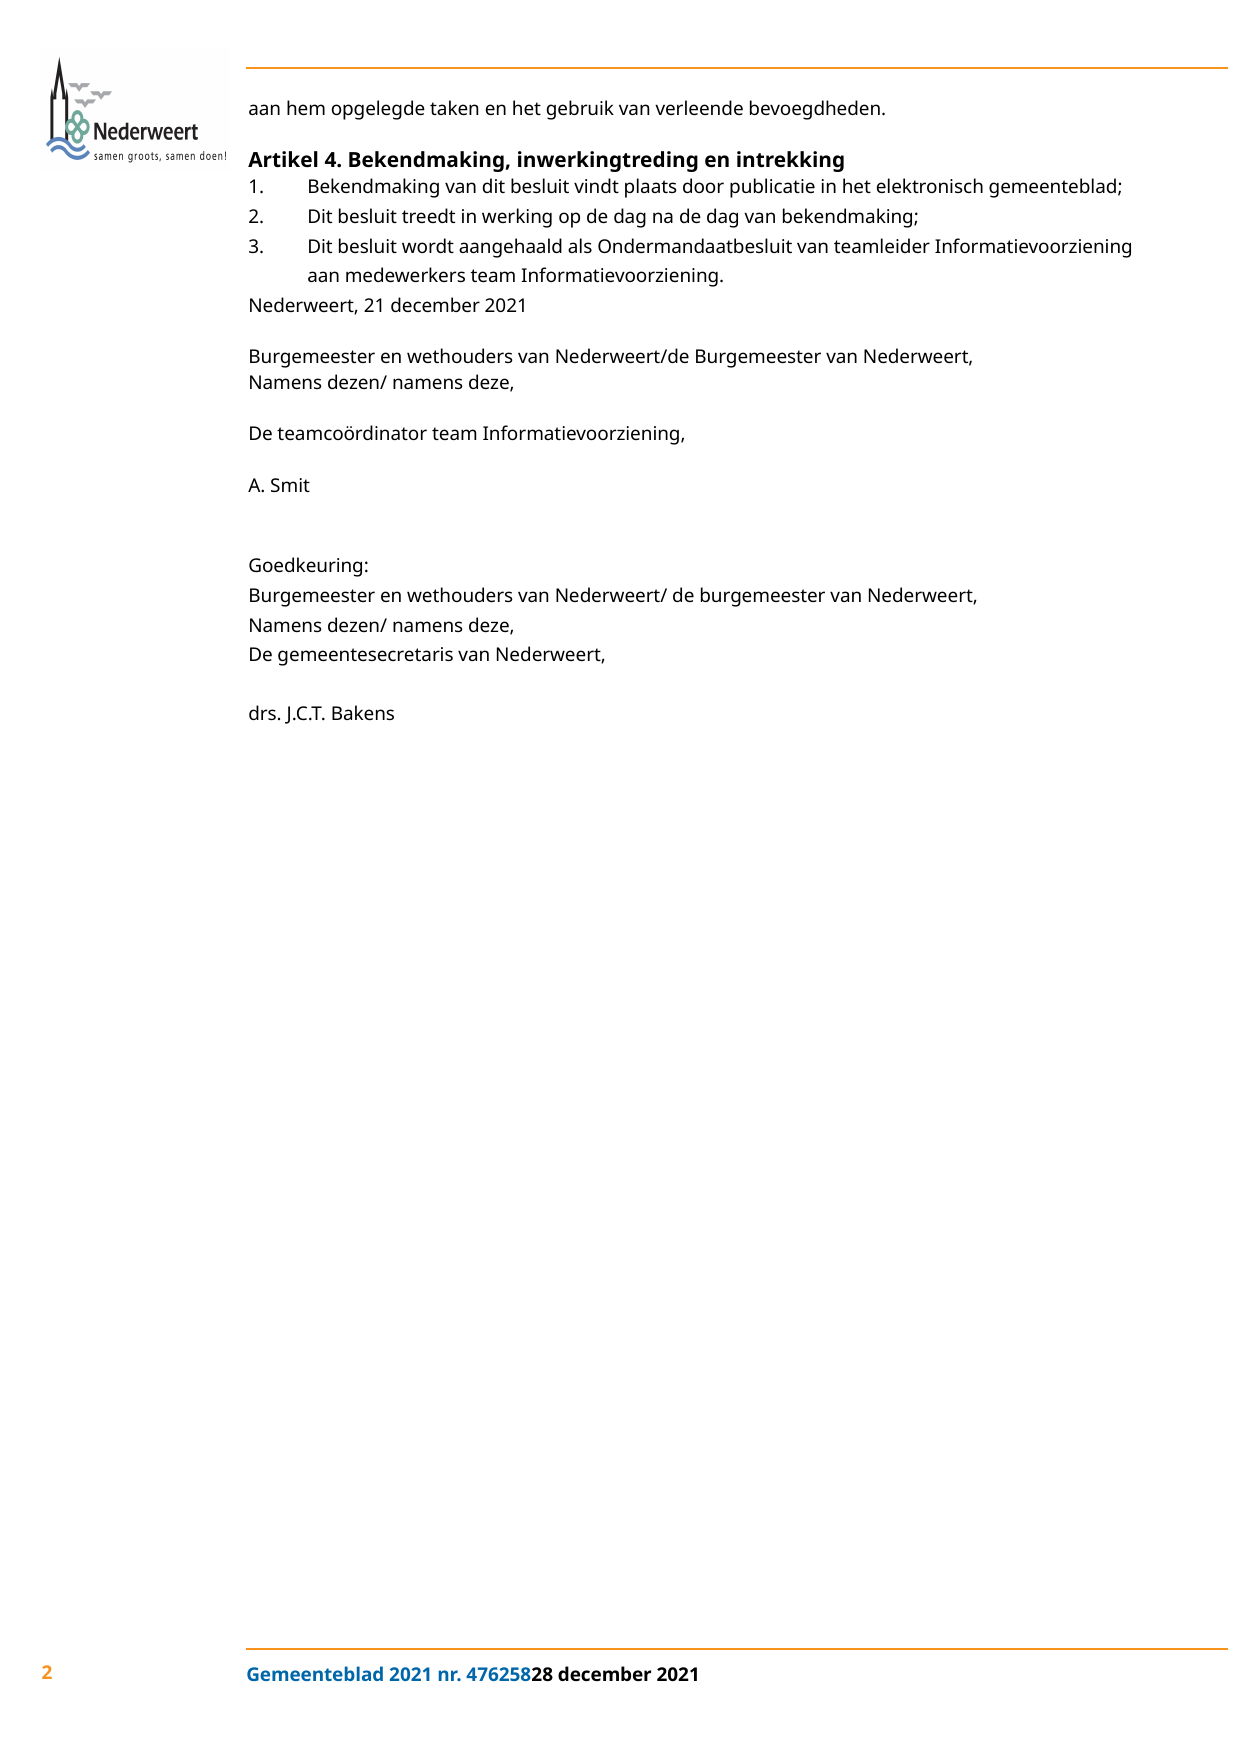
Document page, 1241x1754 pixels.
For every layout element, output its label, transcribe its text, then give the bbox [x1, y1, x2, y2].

list Dit besluit wordt aangehaald als Ondermandaatbesluit van teamleider Informatievoorziening aan medewerkers team Informatievoorziening. [248, 233, 1152, 288]
text aan hem opgelegde taken en het gebruik van verleende bevoegdheden. [248, 95, 1152, 121]
text Namens dezen/ namens deze, [248, 369, 1152, 395]
text Namens dezen/ namens deze, [248, 612, 1152, 638]
picture [41, 47, 231, 172]
text Burgemeester en wethouders van Nederweert/ de burgemeester van Nederweert, [248, 582, 1152, 608]
text Artikel 4. Bekendmaking, inwerkingtreding en intrekking [248, 145, 1152, 174]
text drs. J.C.T. Bakens [248, 701, 1152, 726]
text Goedkeuring: [248, 553, 1152, 578]
text Burgemeester en wethouders van Nederweert/de Burgemeester van Nederweert, [248, 343, 1152, 369]
list Bekendmaking van dit besluit vindt plaats door publicatie in het elektronisch gemeenteblad; [248, 174, 1152, 199]
list Dit besluit treedt in werking op de dag na de dag van bekendmaking; [248, 203, 1152, 229]
text Nederweert, 21 december 2021 [248, 292, 1152, 318]
text A. Smit [248, 472, 1152, 498]
text De teamcoördinator team Informatievoorziening, [248, 421, 1152, 446]
text De gemeentesecretaris van Nederweert, [248, 641, 1152, 667]
